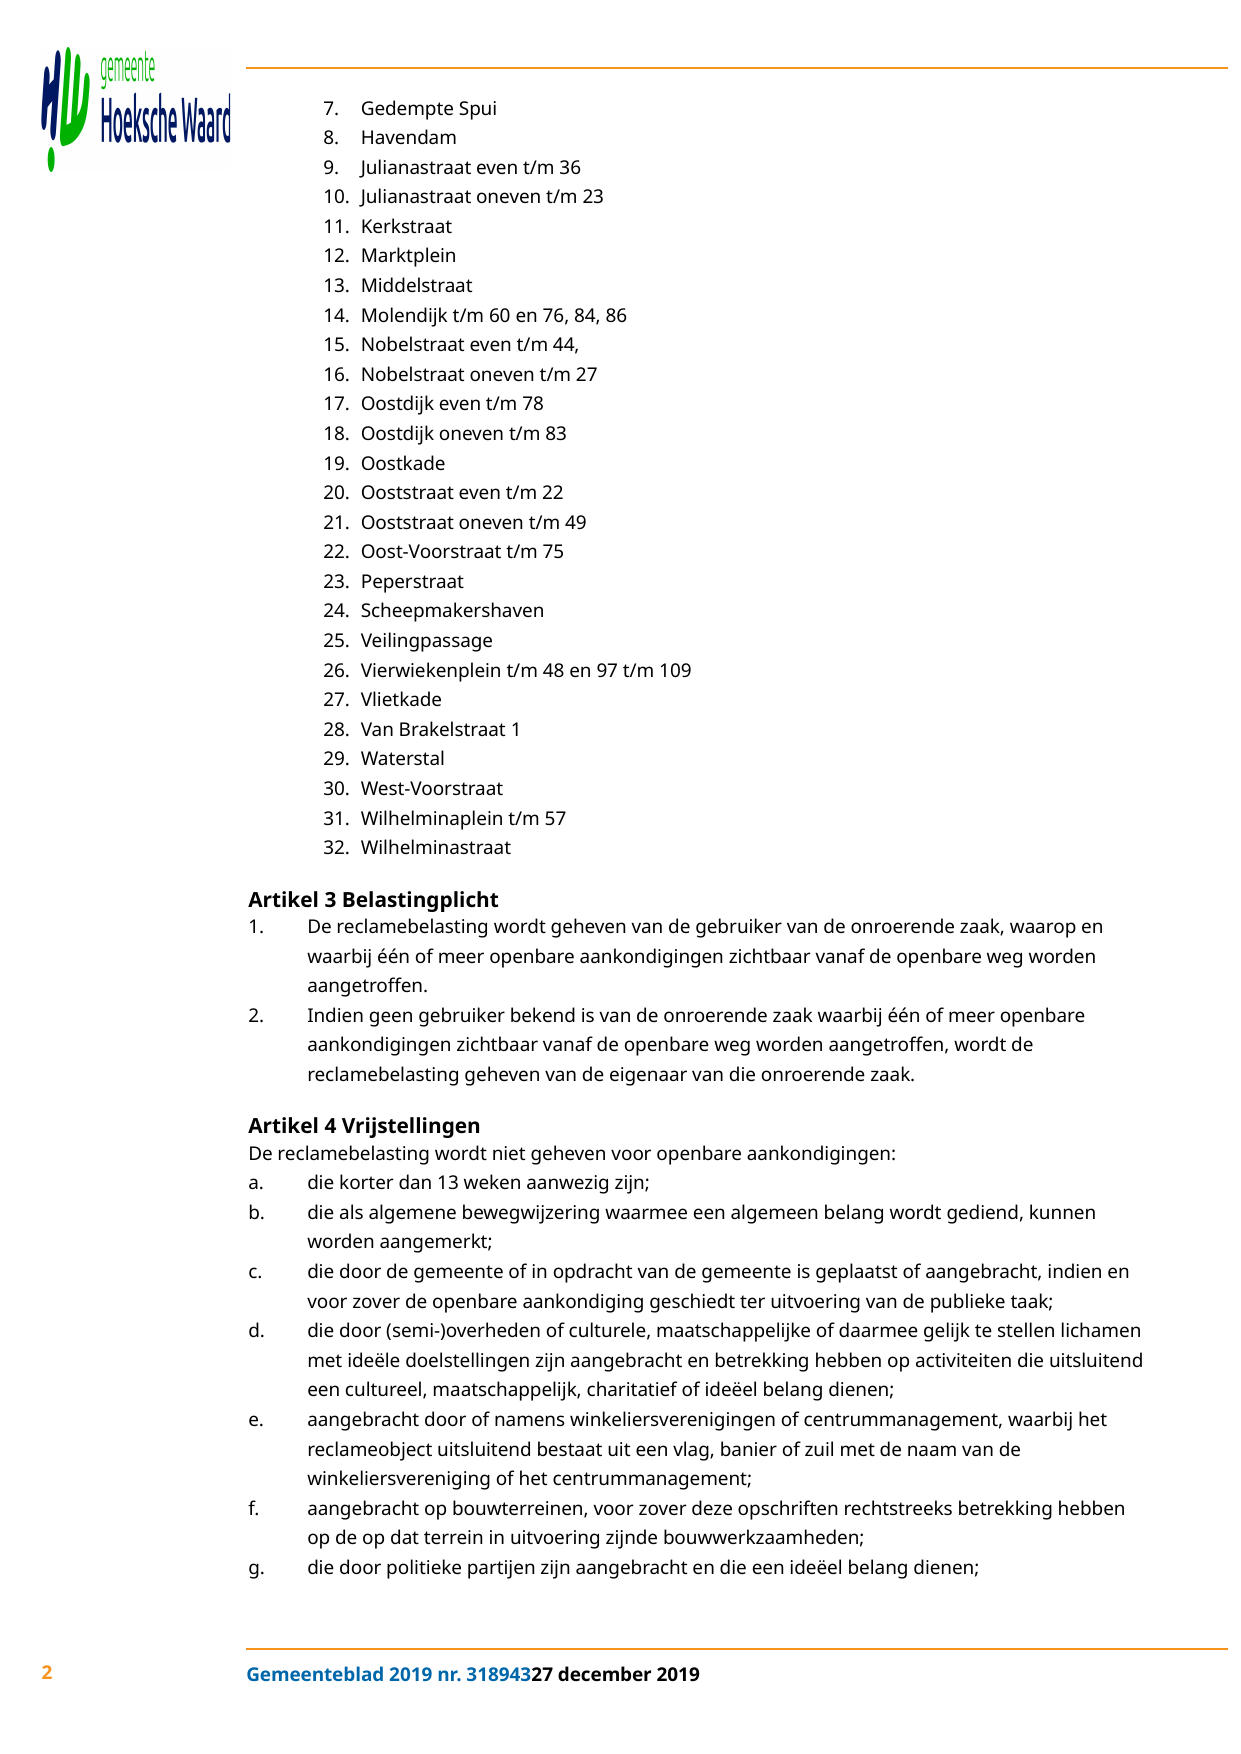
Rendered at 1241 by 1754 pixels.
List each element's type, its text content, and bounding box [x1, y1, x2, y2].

list Oostkade [323, 450, 1152, 476]
text Artikel 4 Vrijstellingen [248, 1112, 1152, 1140]
list Oostdijk oneven t/m 83 [323, 420, 1152, 446]
list Oost-Voorstraat t/m 75 [323, 538, 1152, 564]
text Artikel 3 Belastingplicht [248, 885, 1152, 913]
text De reclamebelasting wordt niet geheven voor openbare aankondigingen: [248, 1140, 1152, 1166]
list Wilhelminaplein t/m 57 [323, 805, 1152, 831]
list De reclamebelasting wordt geheven van de gebruiker van de onroerende zaak, waarop en waarbij één of meer openbare aankondigingen zichtbaar vanaf de openbare weg worden aangetroffen. [248, 913, 1152, 998]
list die door politieke partijen zijn aangebracht en die een ideëel belang dienen; [248, 1554, 1152, 1580]
list Veilingpassage [323, 627, 1152, 653]
list Indien geen gebruiker bekend is van de onroerende zaak waarbij één of meer openbare aankondigingen zichtbaar vanaf de openbare weg worden aangetroffen, wordt de reclamebelasting geheven van de eigenaar van die onroerende zaak. [248, 1002, 1152, 1087]
list Havendam [323, 124, 1152, 150]
list Julianastraat oneven t/m 23 [323, 183, 1152, 209]
list Vierwiekenplein t/m 48 en 97 t/m 109 [323, 657, 1152, 683]
list Gedempte Spui [323, 95, 1152, 121]
list Wilhelminastraat [323, 834, 1152, 860]
list Middelstraat [323, 272, 1152, 298]
list Waterstal [323, 746, 1152, 771]
list Peperstraat [323, 568, 1152, 594]
list die korter dan 13 weken aanwezig zijn; [248, 1169, 1152, 1195]
list Julianastraat even t/m 36 [323, 154, 1152, 180]
list Kerkstraat [323, 213, 1152, 239]
list Nobelstraat even t/m 44, [323, 331, 1152, 357]
list die door de gemeente of in opdracht van de gemeente is geplaatst of aangebracht, indien en voor zover de openbare aankondiging geschiedt ter uitvoering van de publieke taak; [248, 1258, 1152, 1314]
list Marktplein [323, 243, 1152, 268]
list Van Brakelstraat 1 [323, 716, 1152, 742]
list West-Voorstraat [323, 775, 1152, 801]
list die als algemene bewegwijzering waarmee een algemeen belang wordt gediend, kunnen worden aangemerkt; [248, 1199, 1152, 1254]
list Scheepmakershaven [323, 598, 1152, 623]
list Vlietkade [323, 686, 1152, 712]
list Oostdijk even t/m 78 [323, 391, 1152, 416]
list aangebracht door of namens winkeliersverenigingen of centrummanagement, waarbij het reclameobject uitsluitend bestaat uit een vlag, banier of zuil met de naam van de winkeliersvereniging of het centrummanagement; [248, 1406, 1152, 1491]
list Ooststraat oneven t/m 49 [323, 509, 1152, 535]
list Ooststraat even t/m 22 [323, 479, 1152, 505]
list Molendijk t/m 60 en 76, 84, 86 [323, 302, 1152, 328]
list die door (semi-)overheden of culturele, maatschappelijke of daarmee gelijk te stellen lichamen met ideële doelstellingen zijn aangebracht en betrekking hebben op activiteiten die uitsluitend een cultureel, maatschappelijk, charitatief of ideëel belang dienen; [248, 1317, 1152, 1402]
list aangebracht op bouwterreinen, voor zover deze opschriften rechtstreeks betrekking hebben op de op dat terrein in uitvoering zijnde bouwwerkzaamheden; [248, 1495, 1152, 1550]
picture [41, 47, 231, 172]
list Nobelstraat oneven t/m 27 [323, 361, 1152, 387]
